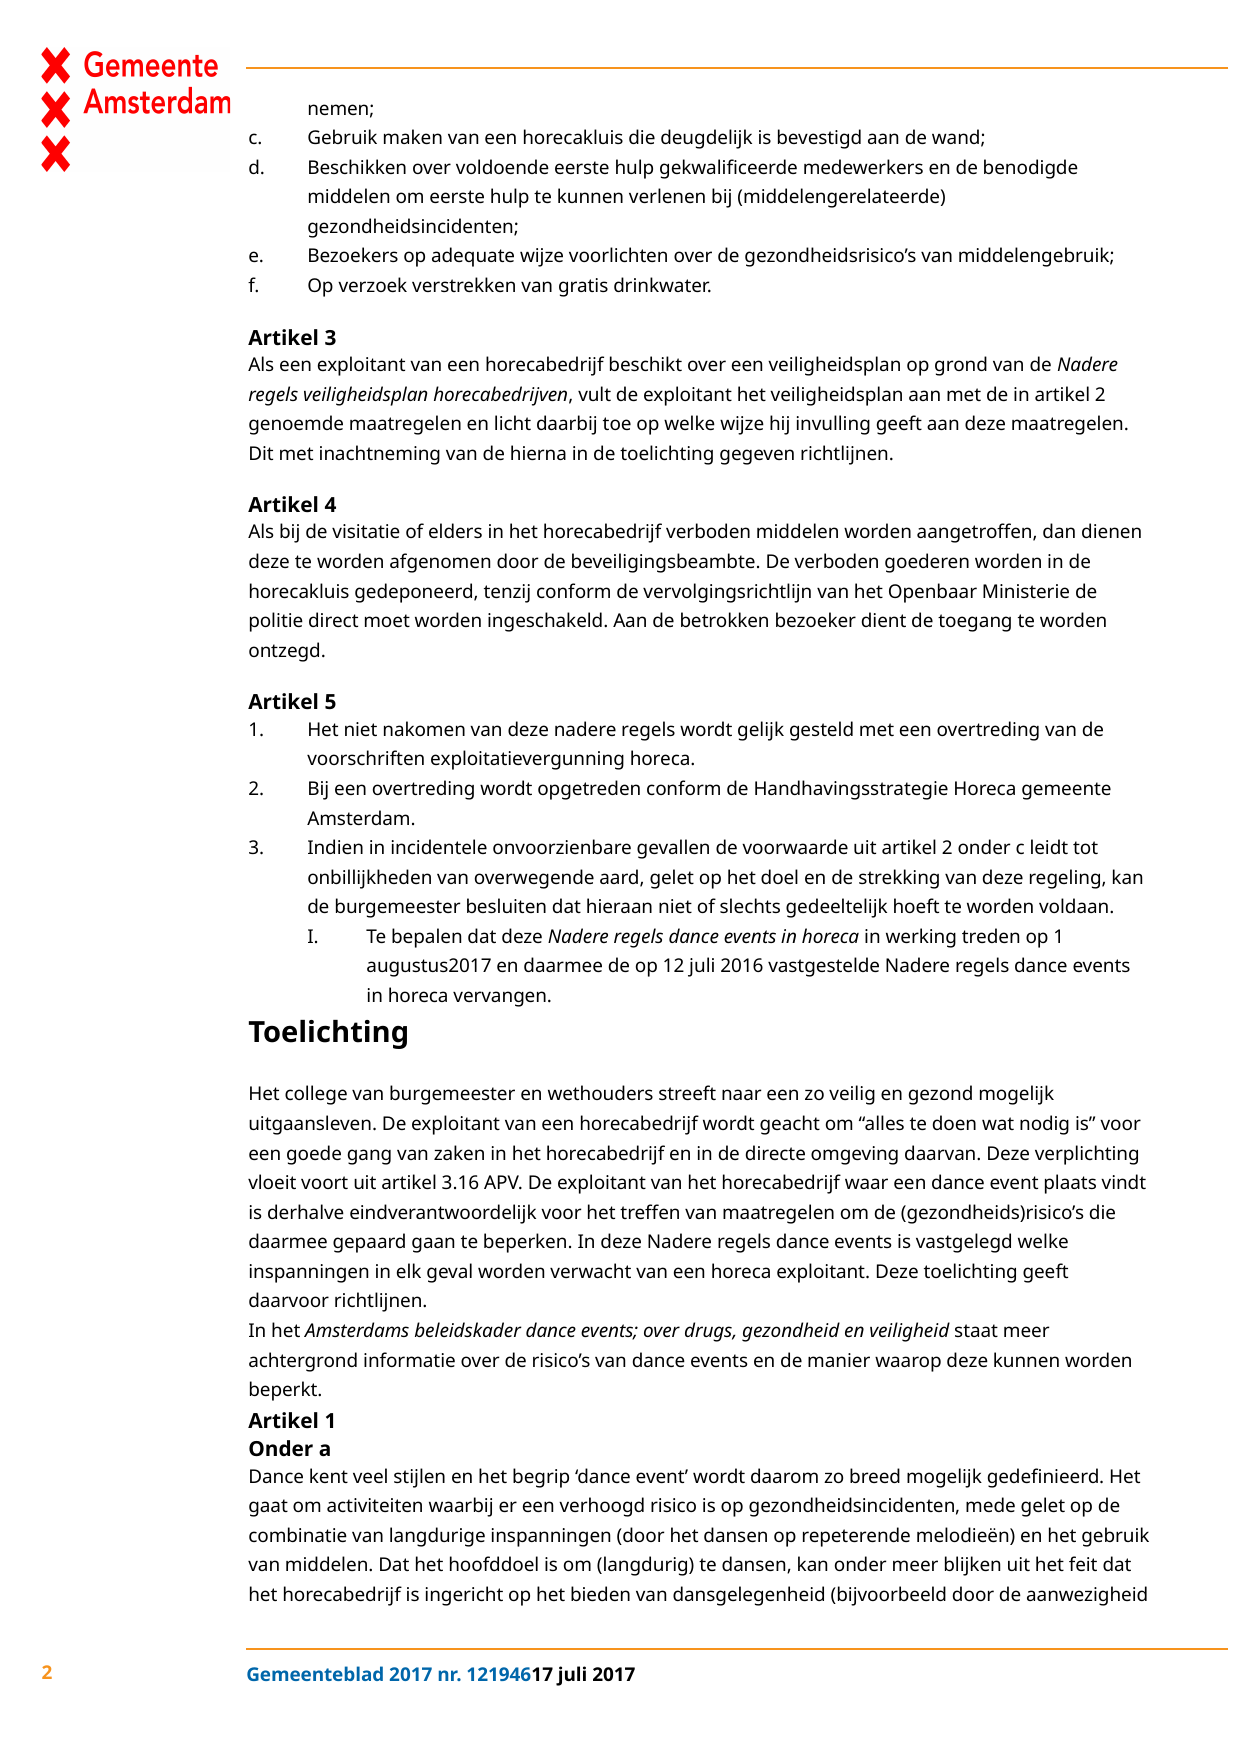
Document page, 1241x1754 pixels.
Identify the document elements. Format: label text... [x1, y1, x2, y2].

list Op verzoek verstrekken van gratis drinkwater. [248, 272, 1152, 298]
text Artikel 3 [248, 323, 1152, 351]
text Artikel 4 [248, 490, 1152, 519]
text Artikel 1 [248, 1406, 1152, 1434]
text Als bij de visitatie of elders in het horecabedrijf verboden middelen worden aangetroffen, dan dienen deze te worden afgenomen door de beveiligingsbeambte. De verboden goederen worden in de horecakluis gedeponeerd, tenzij conform de vervolgingsrichtlijn van het Openbaar Ministerie de politie direct moet worden ingeschakeld. Aan de betrokken bezoeker dient de toegang te worden ontzegd. [248, 519, 1152, 663]
text Toelichting [248, 1012, 1152, 1051]
list Indien in incidentele onvoorzienbare gevallen de voorwaarde uit artikel 2 onder c leidt tot onbillijkheden van overwegende aard, gelet op het doel en de strekking van deze regeling, kan de burgemeester besluiten dat hieraan niet of slechts gedeeltelijk hoeft te worden voldaan. [248, 834, 1152, 919]
list Bezoekers op adequate wijze voorlichten over de gezondheidsrisico’s van middelengebruik; [248, 243, 1152, 268]
text Het college van burgemeester en wethouders streeft naar een zo veilig en gezond mogelijk uitgaansleven. De exploitant van een horecabedrijf wordt geacht om “alles te doen wat nodig is” voor een goede gang van zaken in het horecabedrijf en in de directe omgeving daarvan. Deze verplichting vloeit voort uit artikel 3.16 APV. De exploitant van het horecabedrijf waar een dance event plaats vindt is derhalve eindverantwoordelijk voor het treffen van maatregelen om de (gezondheids)risico’s die daarmee gepaard gaan te beperken. In deze Nadere regels dance events is vastgelegd welke inspanningen in elk geval worden verwacht van een horeca exploitant. Deze toelichting geeft daarvoor richtlijnen. [248, 1081, 1152, 1313]
text Dance kent veel stijlen en het begrip ‘dance event’ wordt daarom zo breed mogelijk gedefinieerd. Het gaat om activiteiten waarbij er een verhoogd risico is op gezondheidsincidenten, mede gelet op de combinatie van langdurige inspanningen (door het dansen op repeterende melodieën) en het gebruik van middelen. Dat het hoofddoel is om (langdurig) te dansen, kan onder meer blijken uit het feit dat het horecabedrijf is ingericht op het bieden van dansgelegenheid (bijvoorbeeld door de aanwezigheid [248, 1463, 1152, 1607]
list Beschikken over voldoende eerste hulp gekwalificeerde medewerkers en de benodigde middelen om eerste hulp te kunnen verlenen bij (middelengerelateerde) gezondheidsincidenten; [248, 154, 1152, 239]
text Artikel 5 [248, 687, 1152, 716]
picture [41, 47, 231, 172]
list Bij een overtreding wordt opgetreden conform de Handhavingsstrategie Horeca gemeente Amsterdam. [248, 775, 1152, 830]
list Het niet nakomen van deze nadere regels wordt gelijk gesteld met een overtreding van de voorschriften exploitatievergunning horeca. [248, 716, 1152, 771]
text In het Amsterdams beleidskader dance events; over drugs, gezondheid en veiligheid staat meer achtergrond informatie over de risico’s van dance events en de manier waarop deze kunnen worden beperkt. [248, 1317, 1152, 1402]
text Onder a [248, 1434, 1152, 1463]
list nemen; [248, 95, 1152, 121]
list Te bepalen dat deze Nadere regels dance events in horeca in werking treden op 1 augustus2017 en daarmee de op 12 juli 2016 vastgestelde Nadere regels dance events in horeca vervangen. [307, 923, 1152, 1008]
list Gebruik maken van een horecakluis die deugdelijk is bevestigd aan de wand; [248, 124, 1152, 150]
text Als een exploitant van een horecabedrijf beschikt over een veiligheidsplan op grond van de Nadere regels veiligheidsplan horecabedrijven, vult de exploitant het veiligheidsplan aan met de in artikel 2 genoemde maatregelen en licht daarbij toe op welke wijze hij invulling geeft aan deze maatregelen. Dit met inachtneming van de hierna in de toelichting gegeven richtlijnen. [248, 351, 1152, 466]
